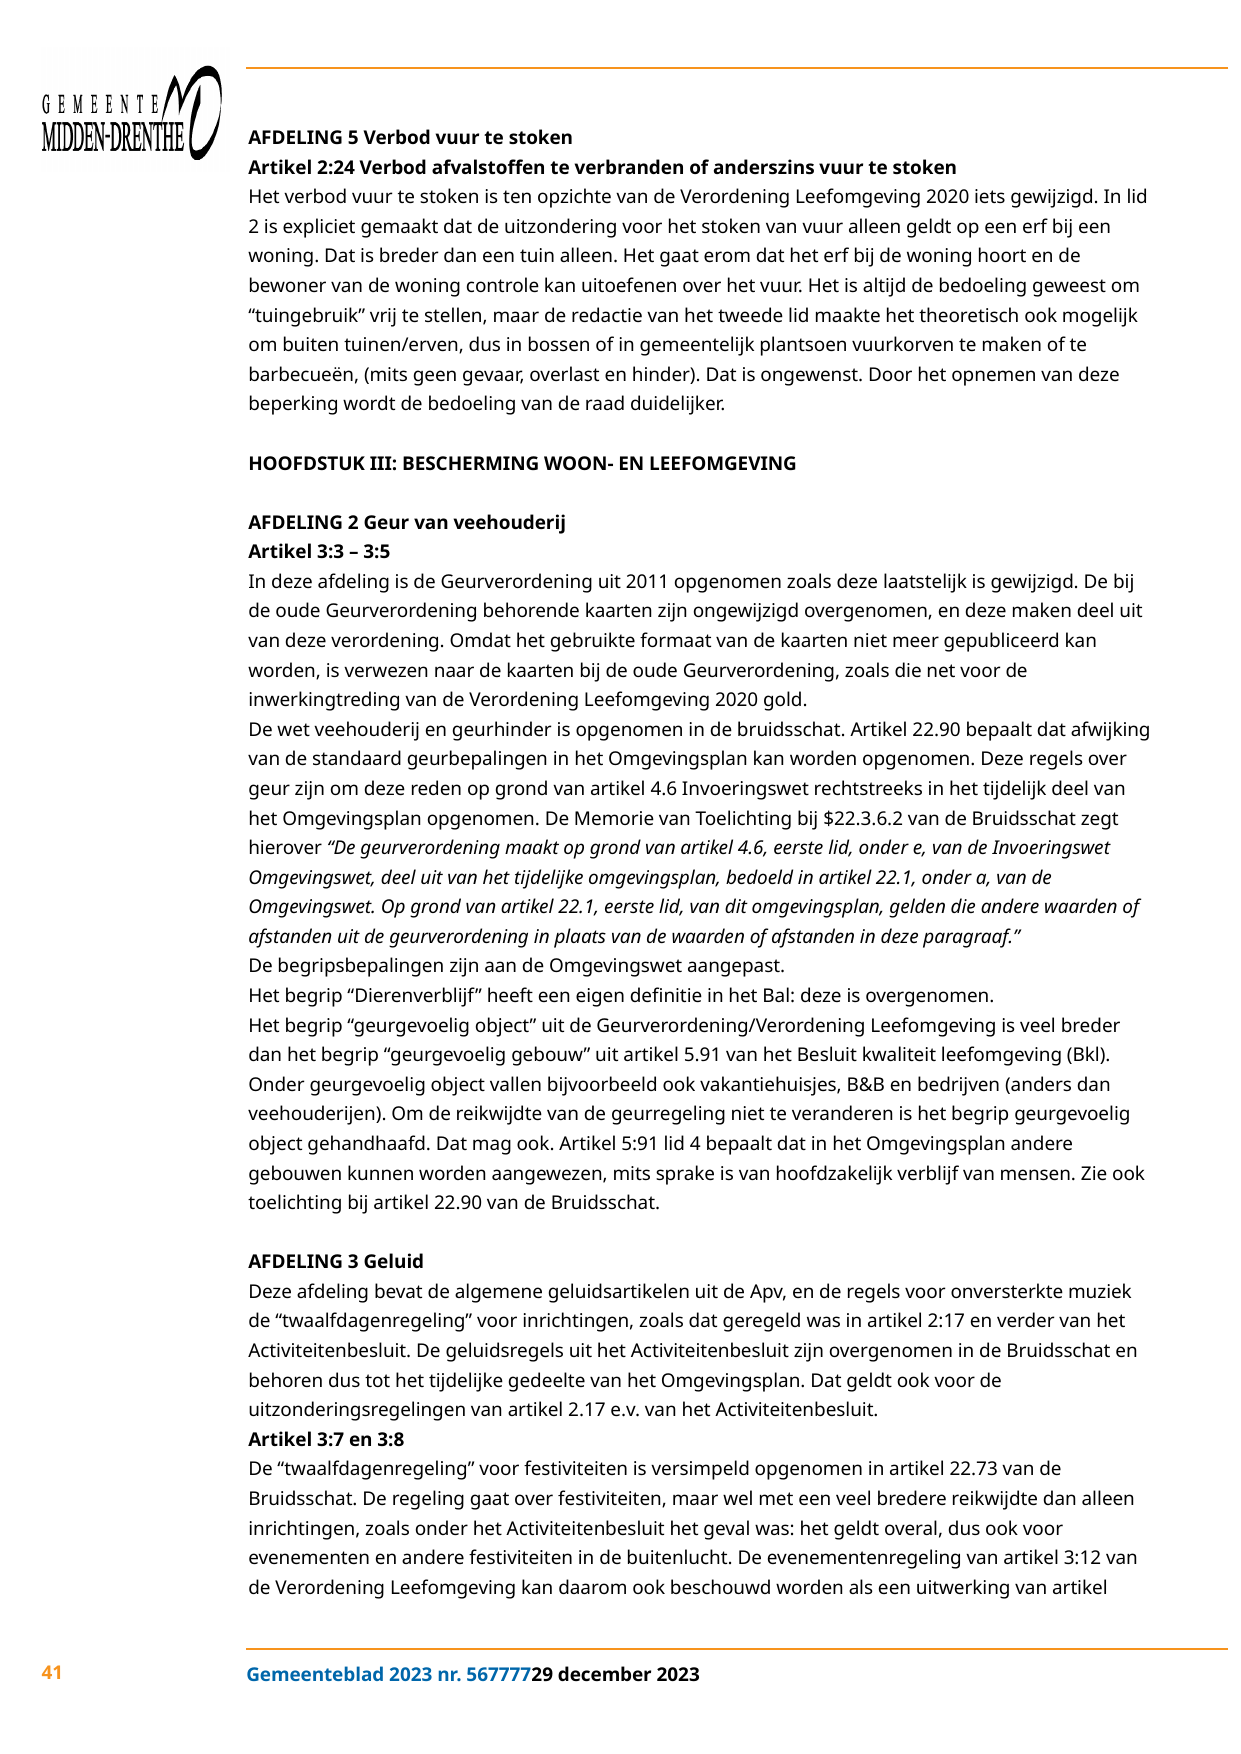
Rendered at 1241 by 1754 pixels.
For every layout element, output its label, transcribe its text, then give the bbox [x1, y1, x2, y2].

text Deze afdeling bevat de algemene geluidsartikelen uit de Apv, en de regels voor onversterkte muziek de “twaalfdagenregeling” voor inrichtingen, zoals dat geregeld was in artikel 2:17 en verder van het Activiteitenbesluit. De geluidsregels uit het Activiteitenbesluit zijn overgenomen in de Bruidsschat en behoren dus tot het tijdelijke gedeelte van het Omgevingsplan. Dat geldt ook voor de uitzonderingsregelingen van artikel 2.17 e.v. van het Activiteitenbesluit. [248, 1278, 1152, 1422]
text AFDELING 2 Geur van veehouderij [248, 509, 1152, 535]
text Artikel 3:7 en 3:8 [248, 1426, 1152, 1452]
picture [41, 47, 231, 172]
text HOOFDSTUK III: BESCHERMING WOON- EN LEEFOMGEVING [248, 450, 1152, 476]
text AFDELING 3 Geluid [248, 1248, 1152, 1274]
text Artikel 2:24 Verbod afvalstoffen te verbranden of anderszins vuur te stoken [248, 154, 1152, 180]
text De “twaalfdagenregeling” voor festiviteiten is versimpeld opgenomen in artikel 22.73 van de Bruidsschat. De regeling gaat over festiviteiten, maar wel met een veel bredere reikwijdte dan alleen inrichtingen, zoals onder het Activiteitenbesluit het geval was: het geldt overal, dus ook voor evenementen en andere festiviteiten in de buitenlucht. De evenementenregeling van artikel 3:12 van de Verordening Leefomgeving kan daarom ook beschouwd worden als een uitwerking van artikel [248, 1456, 1152, 1600]
text Artikel 3:3 – 3:5 [248, 538, 1152, 564]
text De wet veehouderij en geurhinder is opgenomen in de bruidsschat. Artikel 22.90 bepaalt dat afwijking van de standaard geurbepalingen in het Omgevingsplan kan worden opgenomen. Deze regels over geur zijn om deze reden op grond van artikel 4.6 Invoeringswet rechtstreeks in het tijdelijk deel van het Omgevingsplan opgenomen. De Memorie van Toelichting bij $22.3.6.2 van de Bruidsschat zegt hierover “De geurverordening maakt op grond van artikel 4.6, eerste lid, onder e, van de Invoeringswet Omgevingswet, deel uit van het tijdelijke omgevingsplan, bedoeld in artikel 22.1, onder a, van de Omgevingswet. Op grond van artikel 22.1, eerste lid, van dit omgevingsplan, gelden die andere waarden of afstanden uit de geurverordening in plaats van de waarden of afstanden in deze paragraaf.” [248, 716, 1152, 949]
text Het begrip “geurgevoelig object” uit de Geurverordening/Verordening Leefomgeving is veel breder dan het begrip “geurgevoelig gebouw” uit artikel 5.91 van het Besluit kwaliteit leefomgeving (Bkl). Onder geurgevoelig object vallen bijvoorbeeld ook vakantiehuisjes, B&B en bedrijven (anders dan veehouderijen). Om de reikwijdte van de geurregeling niet te veranderen is het begrip geurgevoelig object gehandhaafd. Dat mag ook. Artikel 5:91 lid 4 bepaalt dat in het Omgevingsplan andere gebouwen kunnen worden aangewezen, mits sprake is van hoofdzakelijk verblijf van mensen. Zie ook toelichting bij artikel 22.90 van de Bruidsschat. [248, 1012, 1152, 1215]
text AFDELING 5 Verbod vuur te stoken [248, 124, 1152, 150]
text Het begrip “Dierenverblijf” heeft een eigen definitie in het Bal: deze is overgenomen. [248, 982, 1152, 1008]
text In deze afdeling is de Geurverordening uit 2011 opgenomen zoals deze laatstelijk is gewijzigd. De bij de oude Geurverordening behorende kaarten zijn ongewijzigd overgenomen, en deze maken deel uit van deze verordening. Omdat het gebruikte formaat van de kaarten niet meer gepubliceerd kan worden, is verwezen naar de kaarten bij de oude Geurverordening, zoals die net voor de inwerkingtreding van de Verordening Leefomgeving 2020 gold. [248, 568, 1152, 712]
text Het verbod vuur te stoken is ten opzichte van de Verordening Leefomgeving 2020 iets gewijzigd. In lid 2 is expliciet gemaakt dat de uitzondering voor het stoken van vuur alleen geldt op een erf bij een woning. Dat is breder dan een tuin alleen. Het gaat erom dat het erf bij de woning hoort en de bewoner van de woning controle kan uitoefenen over het vuur. Het is altijd de bedoeling geweest om “tuingebruik” vrij te stellen, maar de redactie van het tweede lid maakte het theoretisch ook mogelijk om buiten tuinen/erven, dus in bossen of in gemeentelijk plantsoen vuurkorven te maken of te barbecueën, (mits geen gevaar, overlast en hinder). Dat is ongewenst. Door het opnemen van deze beperking wordt de bedoeling van de raad duidelijker. [248, 183, 1152, 416]
text De begripsbepalingen zijn aan de Omgevingswet aangepast. [248, 953, 1152, 978]
